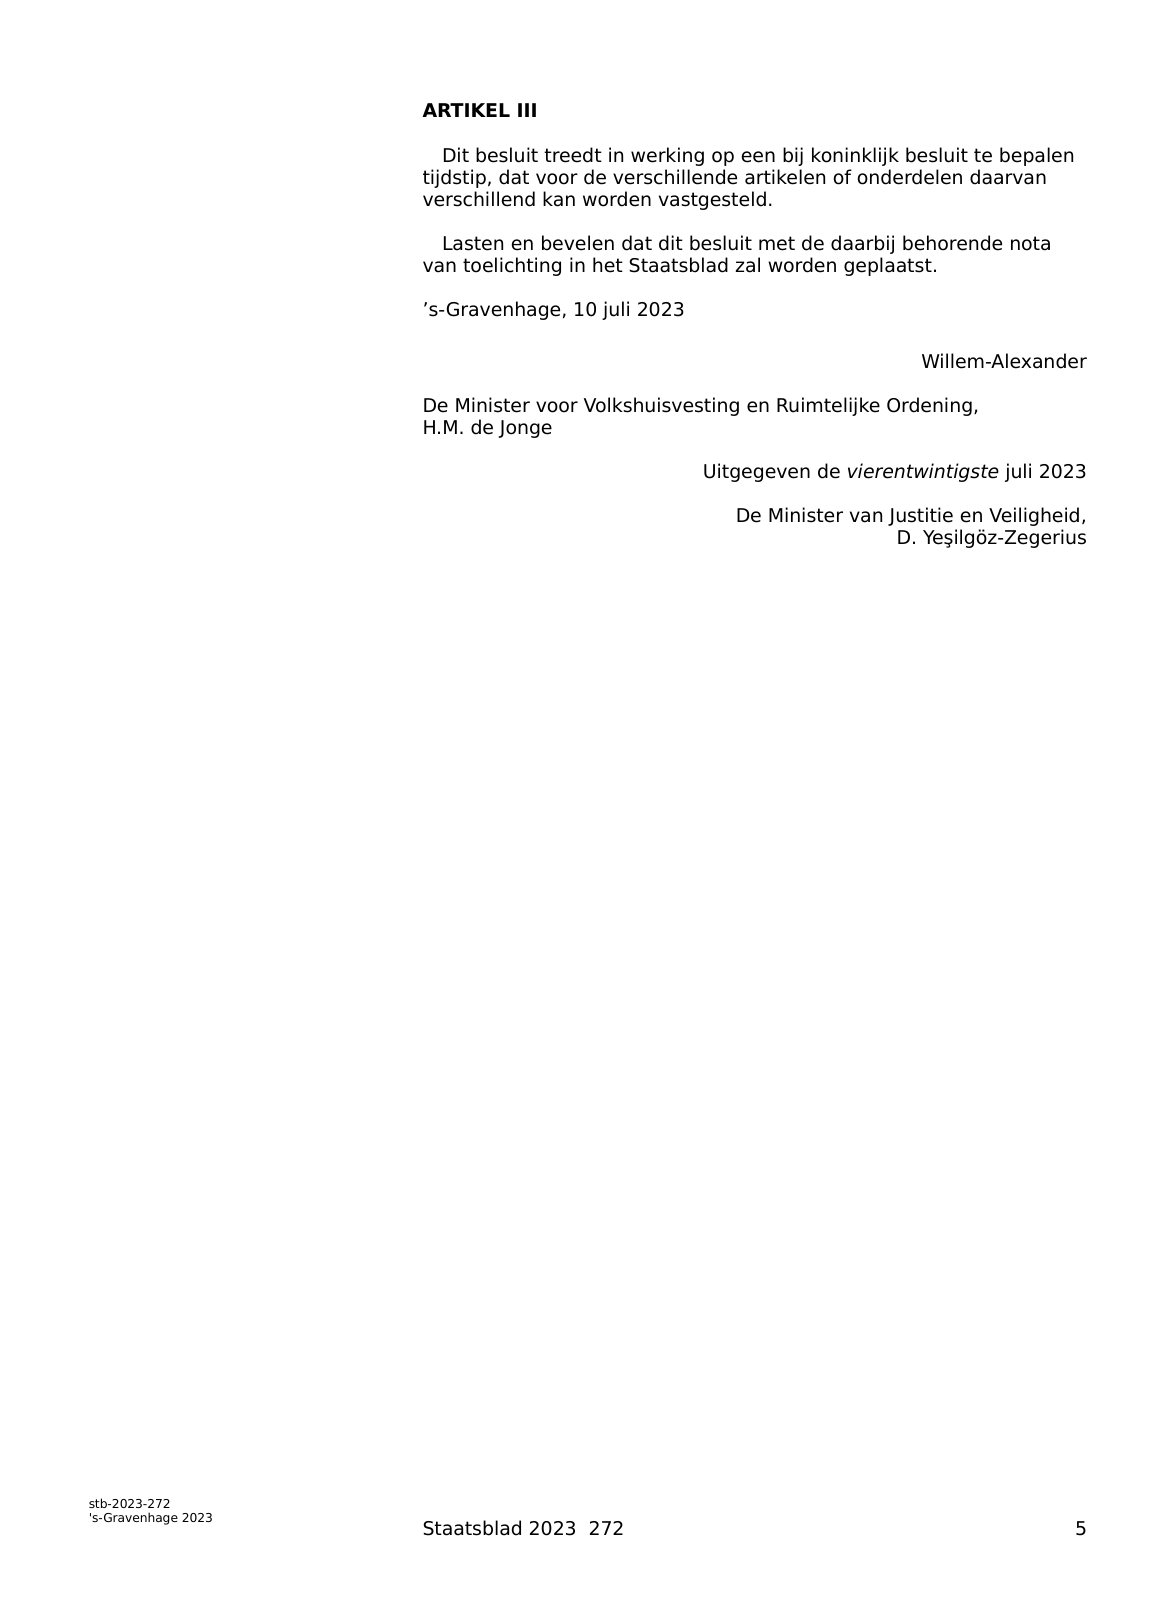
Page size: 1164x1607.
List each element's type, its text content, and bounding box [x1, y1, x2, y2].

text De Minister van Justitie en Veiligheid, D. Yeşilgöz-Zegerius [422, 505, 1087, 549]
text De Minister voor Volkshuisvesting en Ruimtelijke Ordening, H.M. de Jonge [422, 395, 1087, 439]
text Willem-Alexander [422, 351, 1087, 373]
text stb-2023-272 [88, 1497, 323, 1511]
subtitle ARTIKEL III [422, 100, 1087, 122]
text 's-Gravenhage 2023 [88, 1511, 323, 1525]
text Dit besluit treedt in werking op een bij koninklijk besluit te bepalen tijdstip, dat voor de verschillende artikelen of onderdelen daarvan verschillend kan worden vastgesteld. [422, 144, 1087, 211]
text Uitgegeven de vierentwintigste juli 2023 [422, 461, 1087, 483]
text ’s-Gravenhage, 10 juli 2023 [422, 299, 1087, 321]
text Lasten en bevelen dat dit besluit met de daarbij behorende nota van toelichting in het Staatsblad zal worden geplaatst. [422, 233, 1087, 277]
